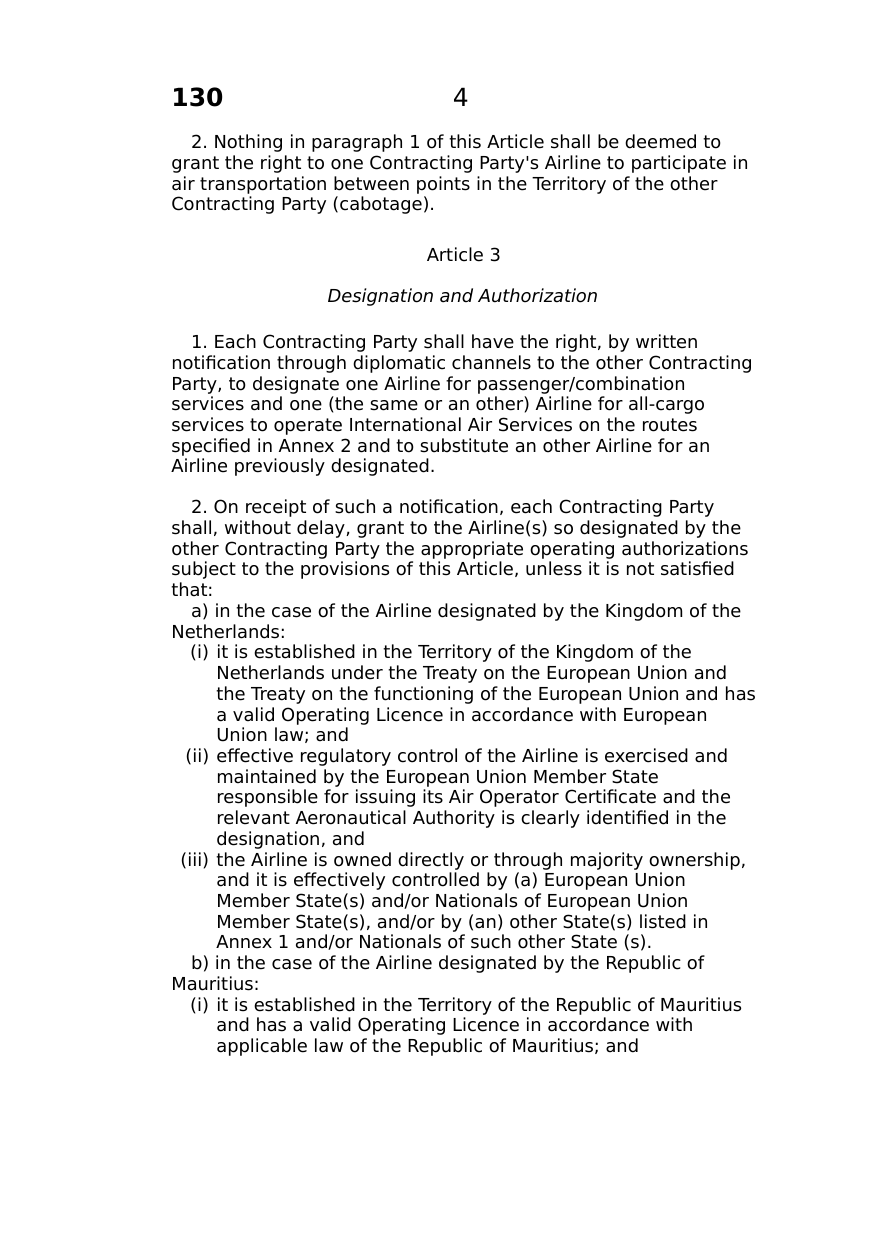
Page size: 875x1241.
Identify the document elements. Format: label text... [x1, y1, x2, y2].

text a) in the case of the Airline designated by the Kingdom of the Netherlands: [171, 601, 756, 642]
text b) in the case of the Airline designated by the Republic of Mauritius: [171, 953, 756, 994]
text (iii) the Airline is owned directly or through majority ownership, and it is effectively controlled by (a) European Union Member State(s) and/or Nationals of European Union Member State(s), and/or by (an) other State(s) listed in Annex 1 and/or Nationals of such other State (s). [171, 849, 756, 953]
text 1. Each Contracting Party shall have the right, by written notification through diplomatic channels to the other Contracting Party, to designate one Airline for passenger/combination services and one (the same or an other) Airline for all-cargo services to operate International Air Services on the routes specified in Annex 2 and to substitute an other Airline for an Airline previously designated. [171, 332, 756, 477]
subtitle Article 3 Designation and Authorization [171, 245, 756, 307]
text 2. Nothing in paragraph 1 of this Article shall be deemed to grant the right to one Contracting Party's Airline to participate in air transportation between points in the Territory of the other Contracting Party (cabotage). [171, 132, 756, 215]
text (ii) effective regulatory control of the Airline is exercised and maintained by the European Union Member State responsible for issuing its Air Operator Certificate and the relevant Aeronautical Authority is clearly identified in the designation, and [171, 746, 756, 849]
text (i) it is established in the Territory of the Kingdom of the Netherlands under the Treaty on the European Union and the Treaty on the functioning of the European Union and has a valid Operating Licence in accordance with European Union law; and [171, 642, 756, 746]
text (i) it is established in the Territory of the Republic of Mauritius and has a valid Operating Licence in accordance with applicable law of the Republic of Mauritius; and [171, 994, 756, 1057]
text 2. On receipt of such a notification, each Contracting Party shall, without delay, grant to the Airline(s) so designated by the other Contracting Party the appropriate operating authorizations subject to the provisions of this Article, unless it is not satisfied that: [171, 497, 756, 601]
